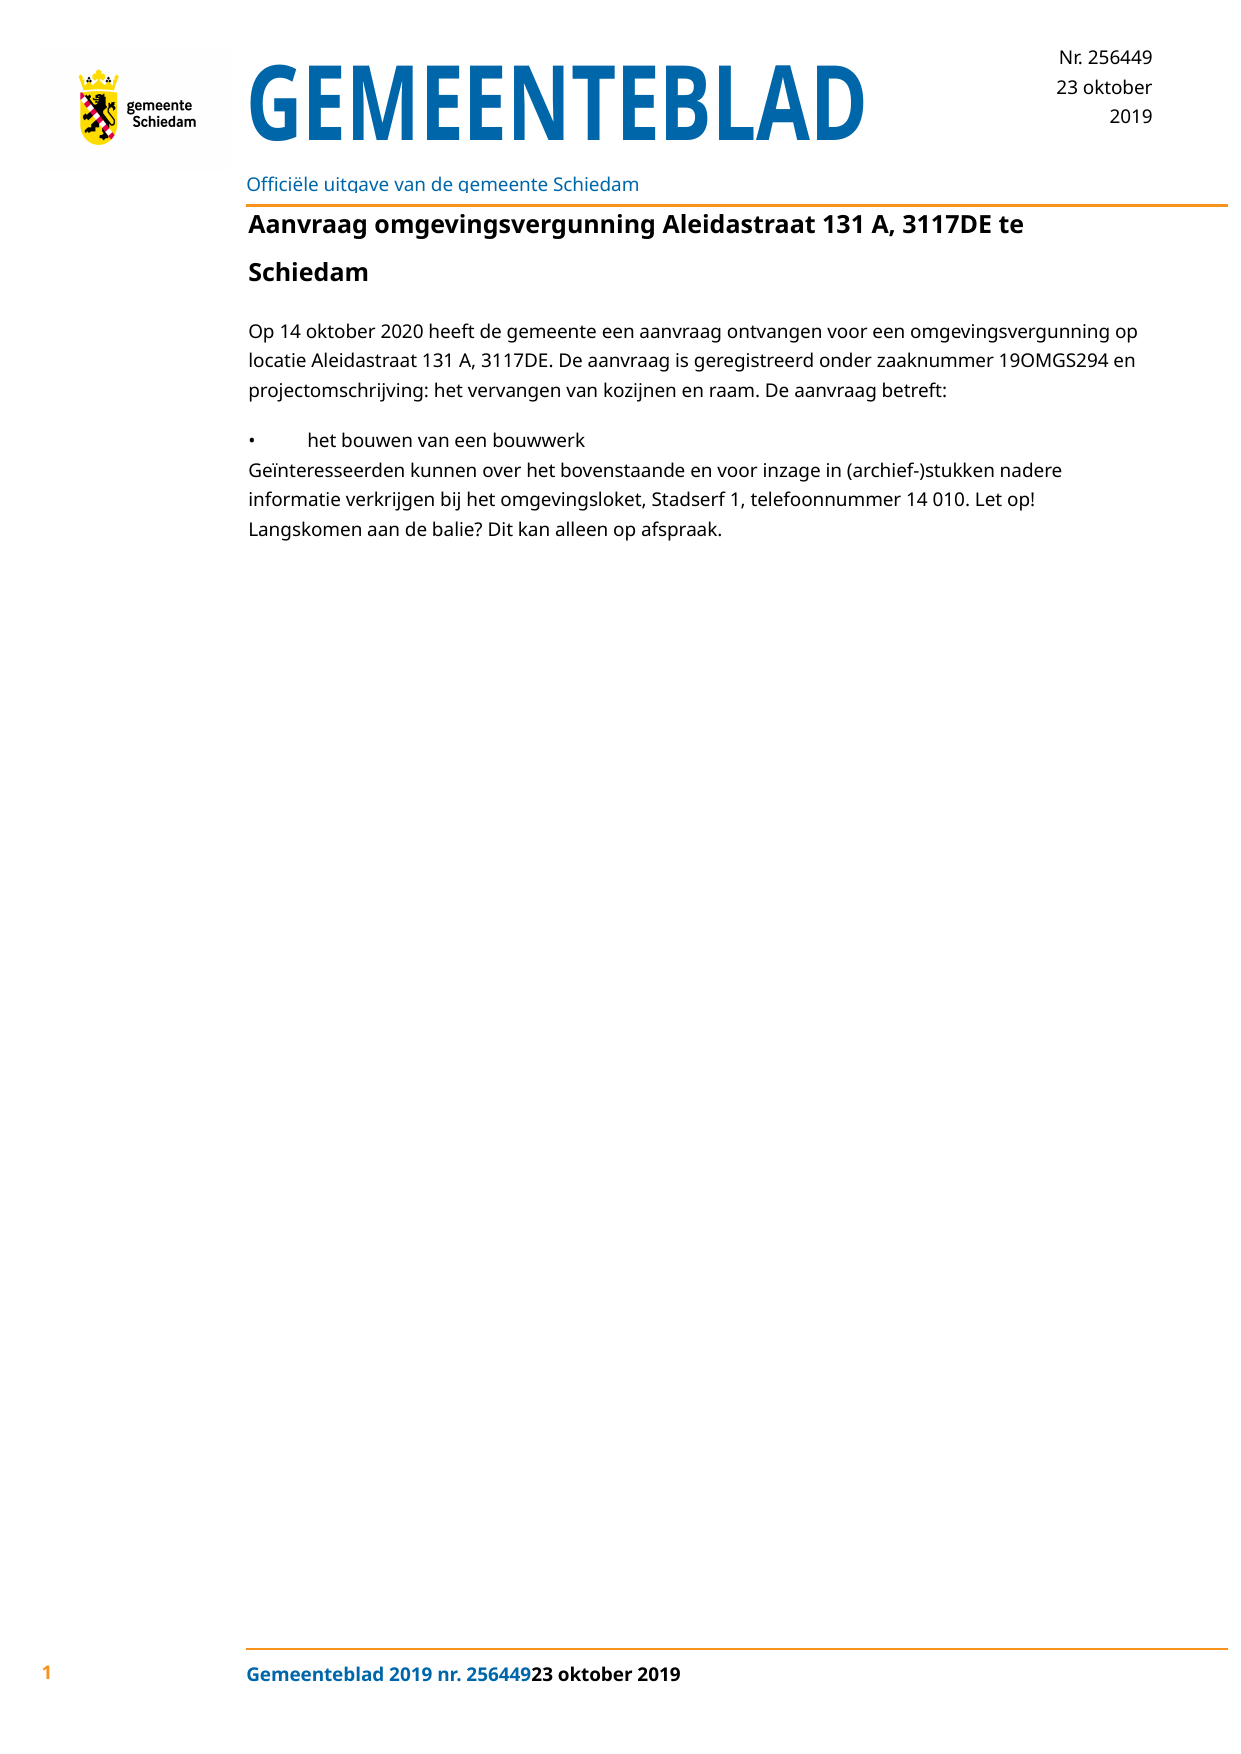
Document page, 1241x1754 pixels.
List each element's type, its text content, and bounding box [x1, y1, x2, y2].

text Aanvraag omgevingsvergunning Aleidastraat 131 A, 3117DE te Schiedam [248, 207, 1152, 288]
text Op 14 oktober 2020 heeft de gemeente een aanvraag ontvangen voor een omgevingsvergunning op locatie Aleidastraat 131 A, 3117DE. De aanvraag is geregistreerd onder zaaknummer 19OMGS294 en projectomschrijving: het vervangen van kozijnen en raam. De aanvraag betreft: [248, 318, 1152, 403]
picture [41, 47, 231, 172]
list het bouwen van een bouwwerk [248, 427, 1152, 453]
text Geïnteresseerden kunnen over het bovenstaande en voor inzage in (archief-)stukken nadere informatie verkrijgen bij het omgevingsloket, Stadserf 1, telefoonnummer 14 010. Let op! Langskomen aan de balie? Dit kan alleen op afspraak. [248, 457, 1152, 542]
